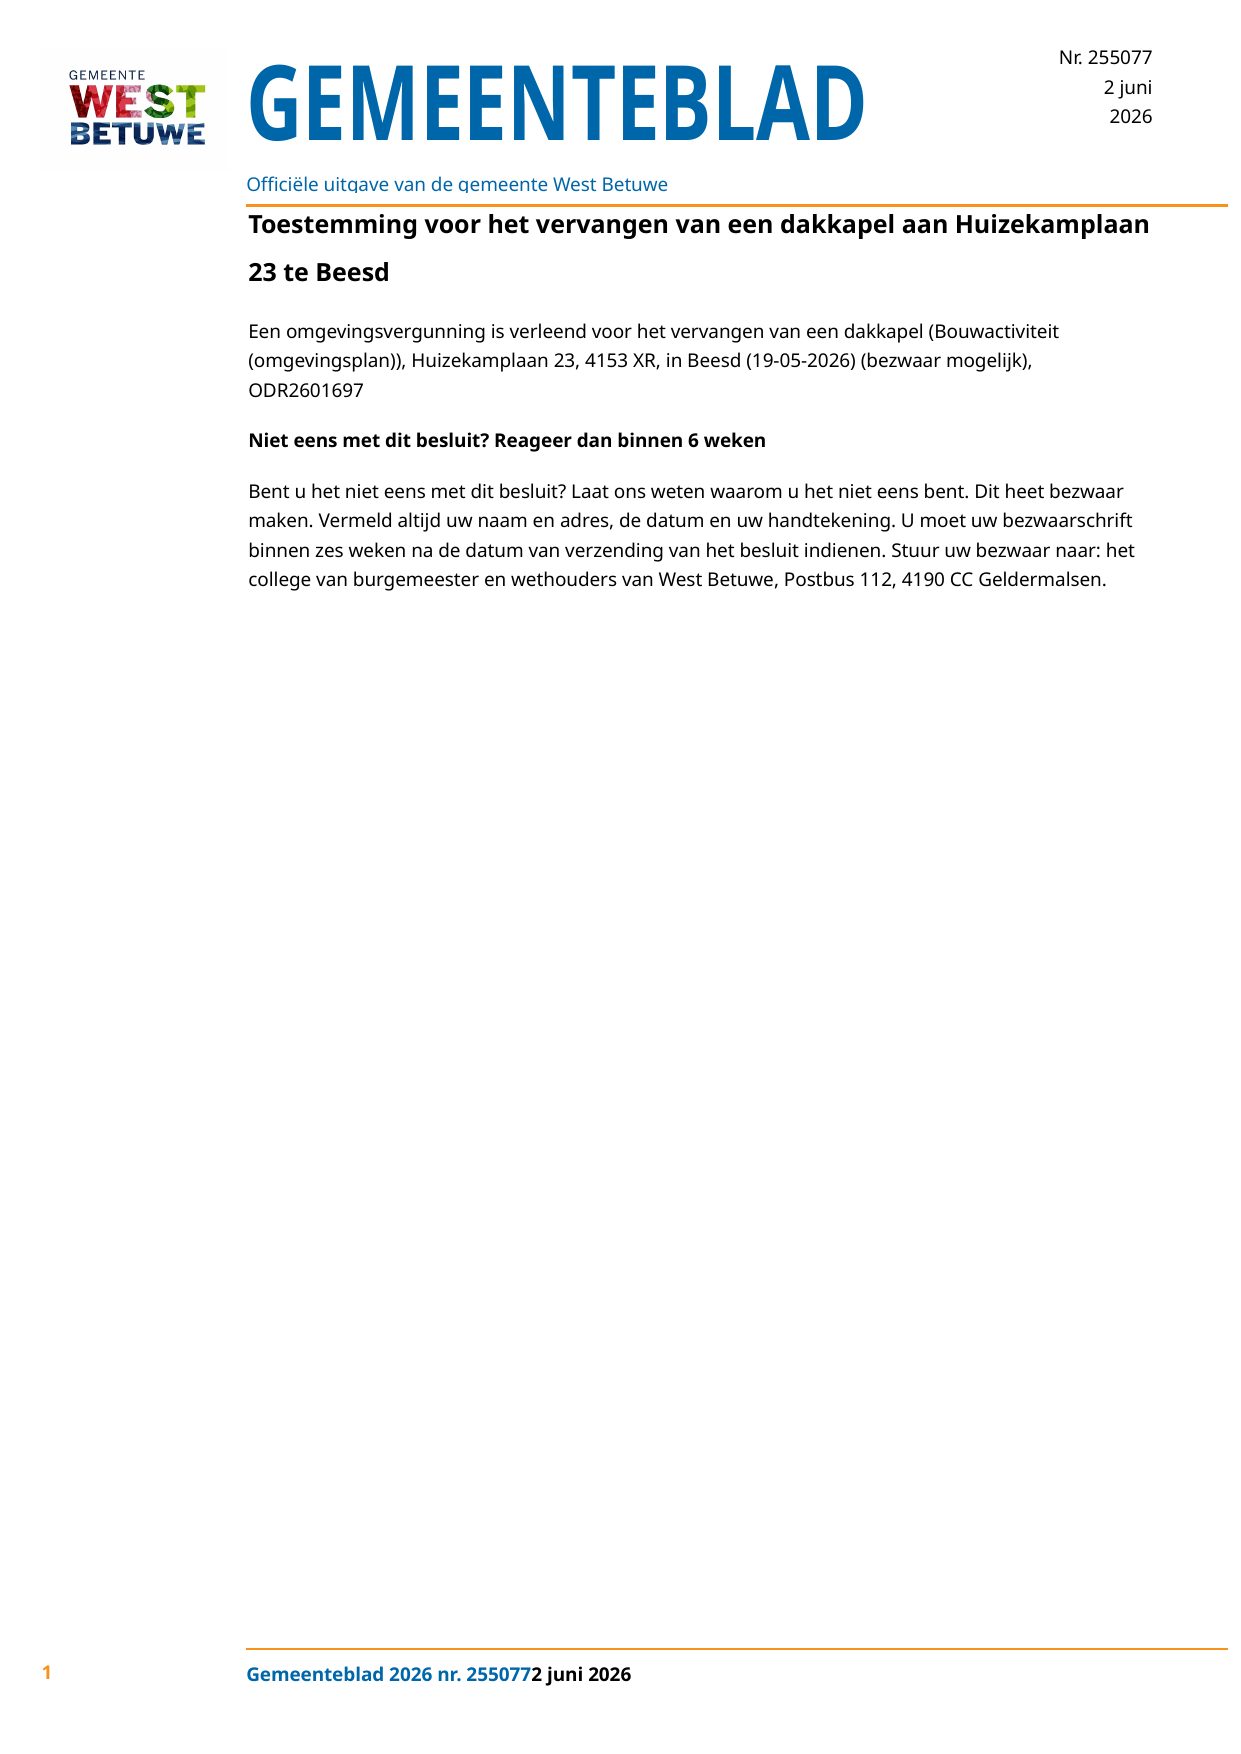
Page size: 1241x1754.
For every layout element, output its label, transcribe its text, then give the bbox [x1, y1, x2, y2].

text Bent u het niet eens met dit besluit? Laat ons weten waarom u het niet eens bent. Dit heet bezwaar maken. Vermeld altijd uw naam en adres, de datum en uw handtekening. U moet uw bezwaarschrift binnen zes weken na de datum van verzending van het besluit indienen. Stuur uw bezwaar naar: het college van burgemeester en wethouders van West Betuwe, Postbus 112, 4190 CC Geldermalsen. [248, 478, 1152, 592]
text Een omgevingsvergunning is verleend voor het vervangen van een dakkapel (Bouwactiviteit (omgevingsplan)), Huizekamplaan 23, 4153 XR, in Beesd (19-05-2026) (bezwaar mogelijk), ODR2601697 [248, 318, 1152, 403]
picture [41, 47, 231, 172]
text Niet eens met dit besluit? Reageer dan binnen 6 weken [248, 427, 1152, 453]
text Toestemming voor het vervangen van een dakkapel aan Huizekamplaan 23 te Beesd [248, 207, 1152, 288]
